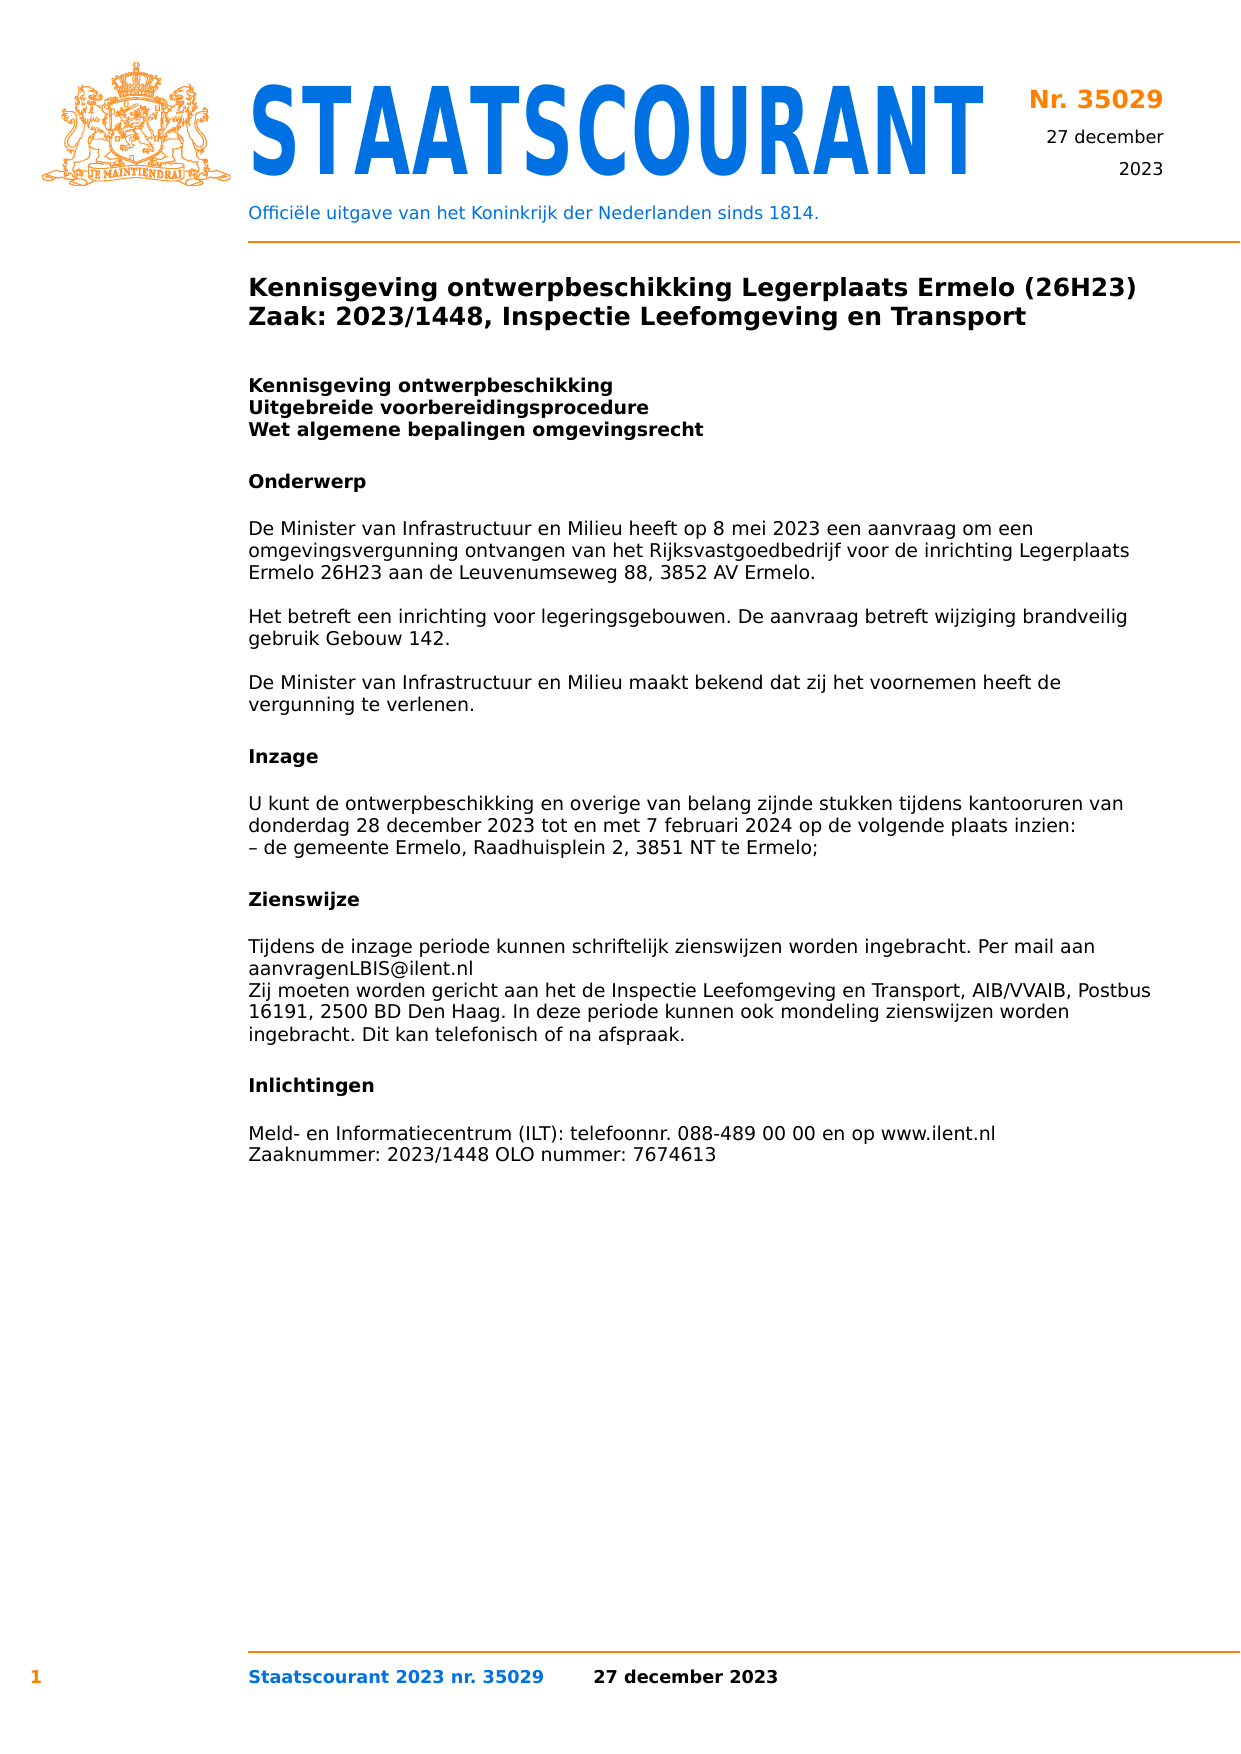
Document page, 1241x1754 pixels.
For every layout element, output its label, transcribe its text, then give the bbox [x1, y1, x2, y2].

subtitle Onderwerp [248, 471, 1163, 493]
text De Minister van Infrastructuur en Milieu heeft op 8 mei 2023 een aanvraag om een omgevingsvergunning ontvangen van het Rijksvastgoedbedrijf voor de inrichting Legerplaats Ermelo 26H23 aan de Leuvenumseweg 88, 3852 AV Ermelo. [248, 518, 1163, 584]
text Uitgebreide voorbereidingsprocedure [248, 397, 1163, 419]
subtitle Inzage [248, 746, 1163, 768]
table_header [25, 62, 248, 241]
text Wet algemene bepalingen omgevingsrecht [248, 419, 1163, 441]
subtitle Kennisgeving ontwerpbeschikking Legerplaats Ermelo (26H23) Zaak: 2023/1448, Inspectie Leefomgeving en Transport [248, 273, 1163, 331]
table_cell Officiële uitgave van het Koninkrijk der Nederlanden sinds 1814. [248, 203, 1240, 241]
picture [41, 62, 231, 186]
table_cell 27 december [998, 121, 1240, 153]
text Tijdens de inzage periode kunnen schriftelijk zienswijzen worden ingebracht. Per mail aan aanvragenLBIS@ilent.nl [248, 936, 1163, 979]
subtitle Inlichtingen [248, 1075, 1163, 1097]
table_header STAATSCOURANT [248, 62, 998, 203]
text Zaaknummer: 2023/1448 OLO nummer: 7674613 [248, 1144, 1163, 1166]
text De Minister van Infrastructuur en Milieu maakt bekend dat zij het voornemen heeft de vergunning te verlenen. [248, 672, 1163, 716]
text Meld- en Informatiecentrum (ILT): telefoonnr. 088-489 00 00 en op www.ilent.nl [248, 1122, 1163, 1144]
text Zij moeten worden gericht aan het de Inspectie Leefomgeving en Transport, AIB/VVAIB, Postbus 16191, 2500 BD Den Haag. In deze periode kunnen ook mondeling zienswijzen worden ingebracht. Dit kan telefonisch of na afspraak. [248, 979, 1163, 1045]
text U kunt de ontwerpbeschikking en overige van belang zijnde stukken tijdens kantooruren van donderdag 28 december 2023 tot en met 7 februari 2024 op de volgende plaats inzien: [248, 793, 1163, 837]
text Het betreft een inrichting voor legeringsgebouwen. De aanvraag betreft wijziging brandveilig gebruik Gebouw 142. [248, 606, 1163, 650]
subtitle Zienswijze [248, 888, 1163, 911]
table_cell 2023 [998, 153, 1240, 203]
text – de gemeente Ermelo, Raadhuisplein 2, 3851 NT te Ermelo; [248, 837, 1163, 858]
table_header Nr. 35029 [998, 62, 1240, 121]
text Kennisgeving ontwerpbeschikking [248, 375, 1163, 397]
